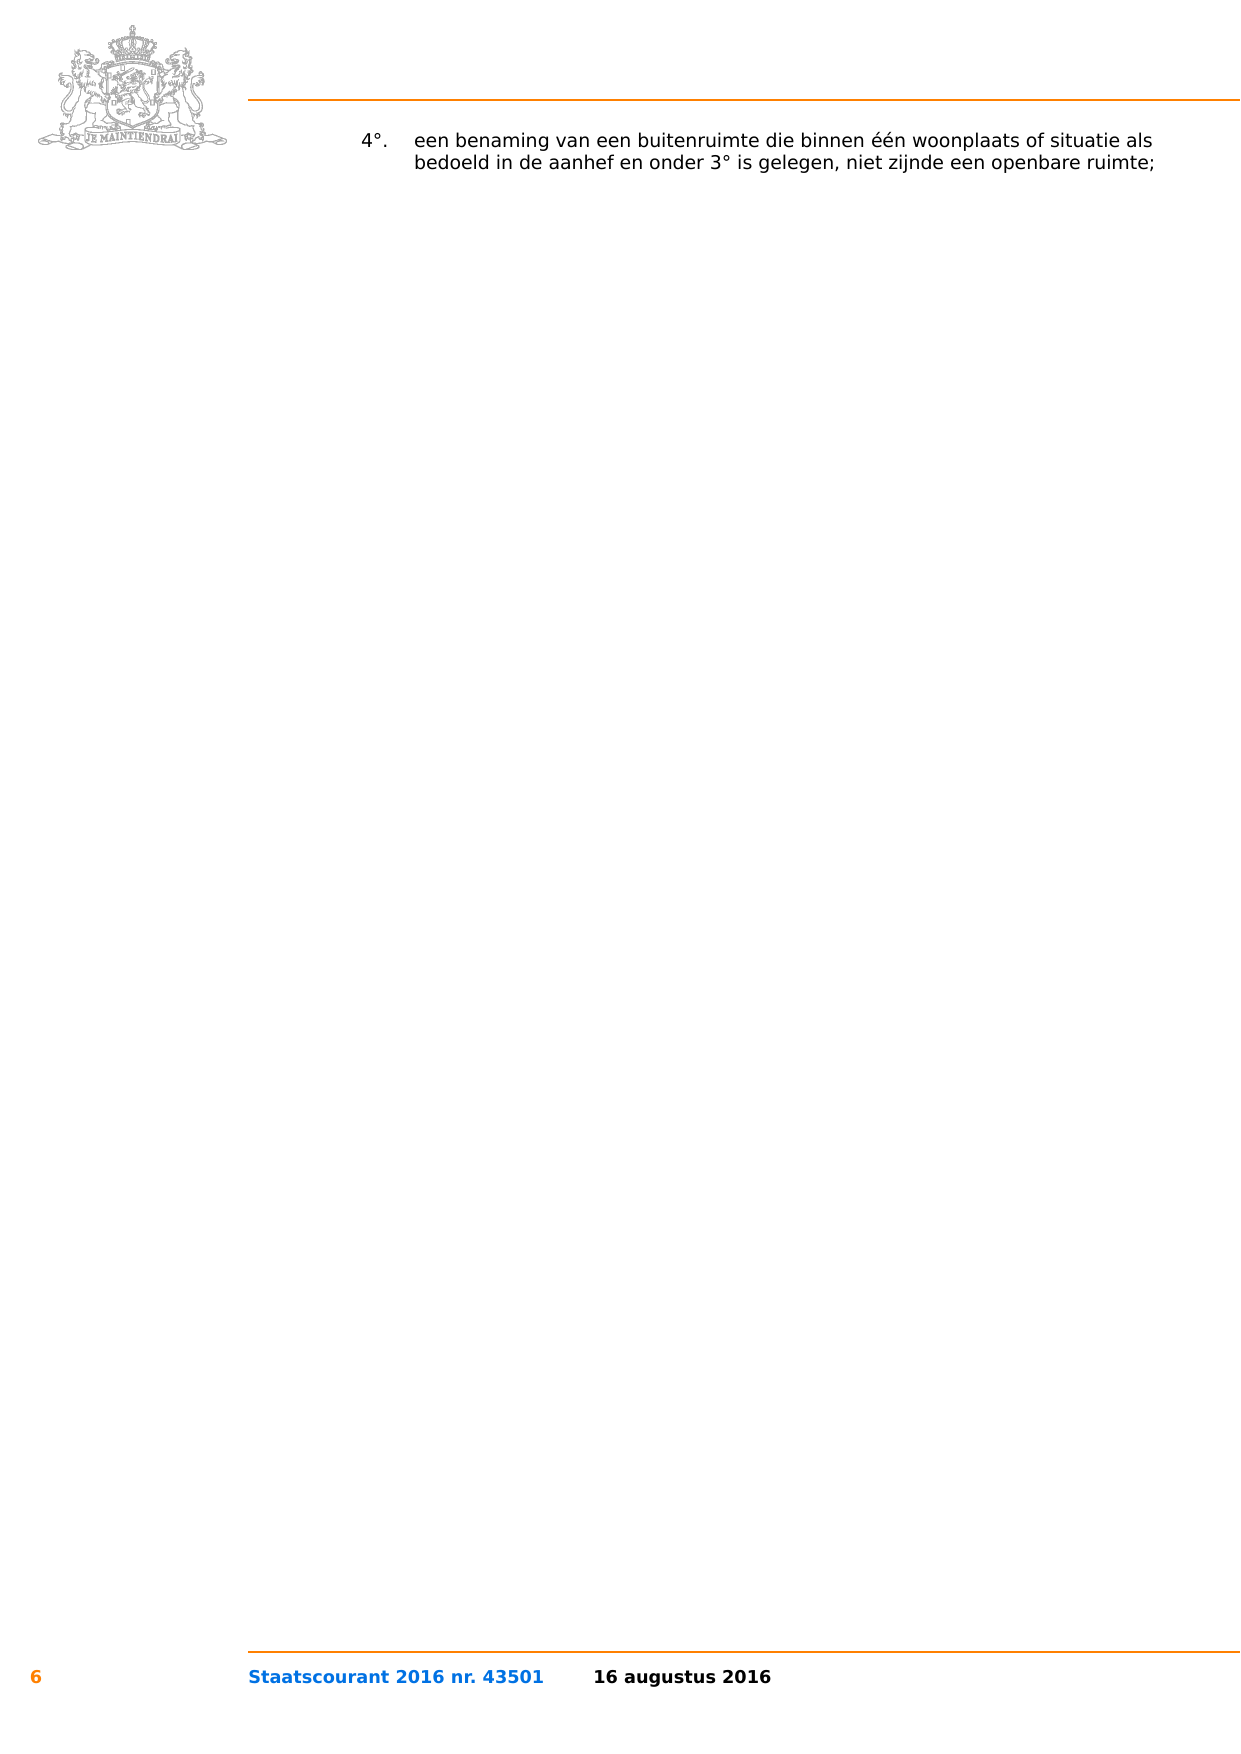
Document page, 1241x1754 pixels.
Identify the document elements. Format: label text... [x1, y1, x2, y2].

text 4°. een benaming van een buitenruimte die binnen één woonplaats of situatie als bedoeld in de aanhef en onder 3° is gelegen, niet zijnde een openbare ruimte; [361, 130, 1163, 174]
picture [38, 25, 227, 150]
